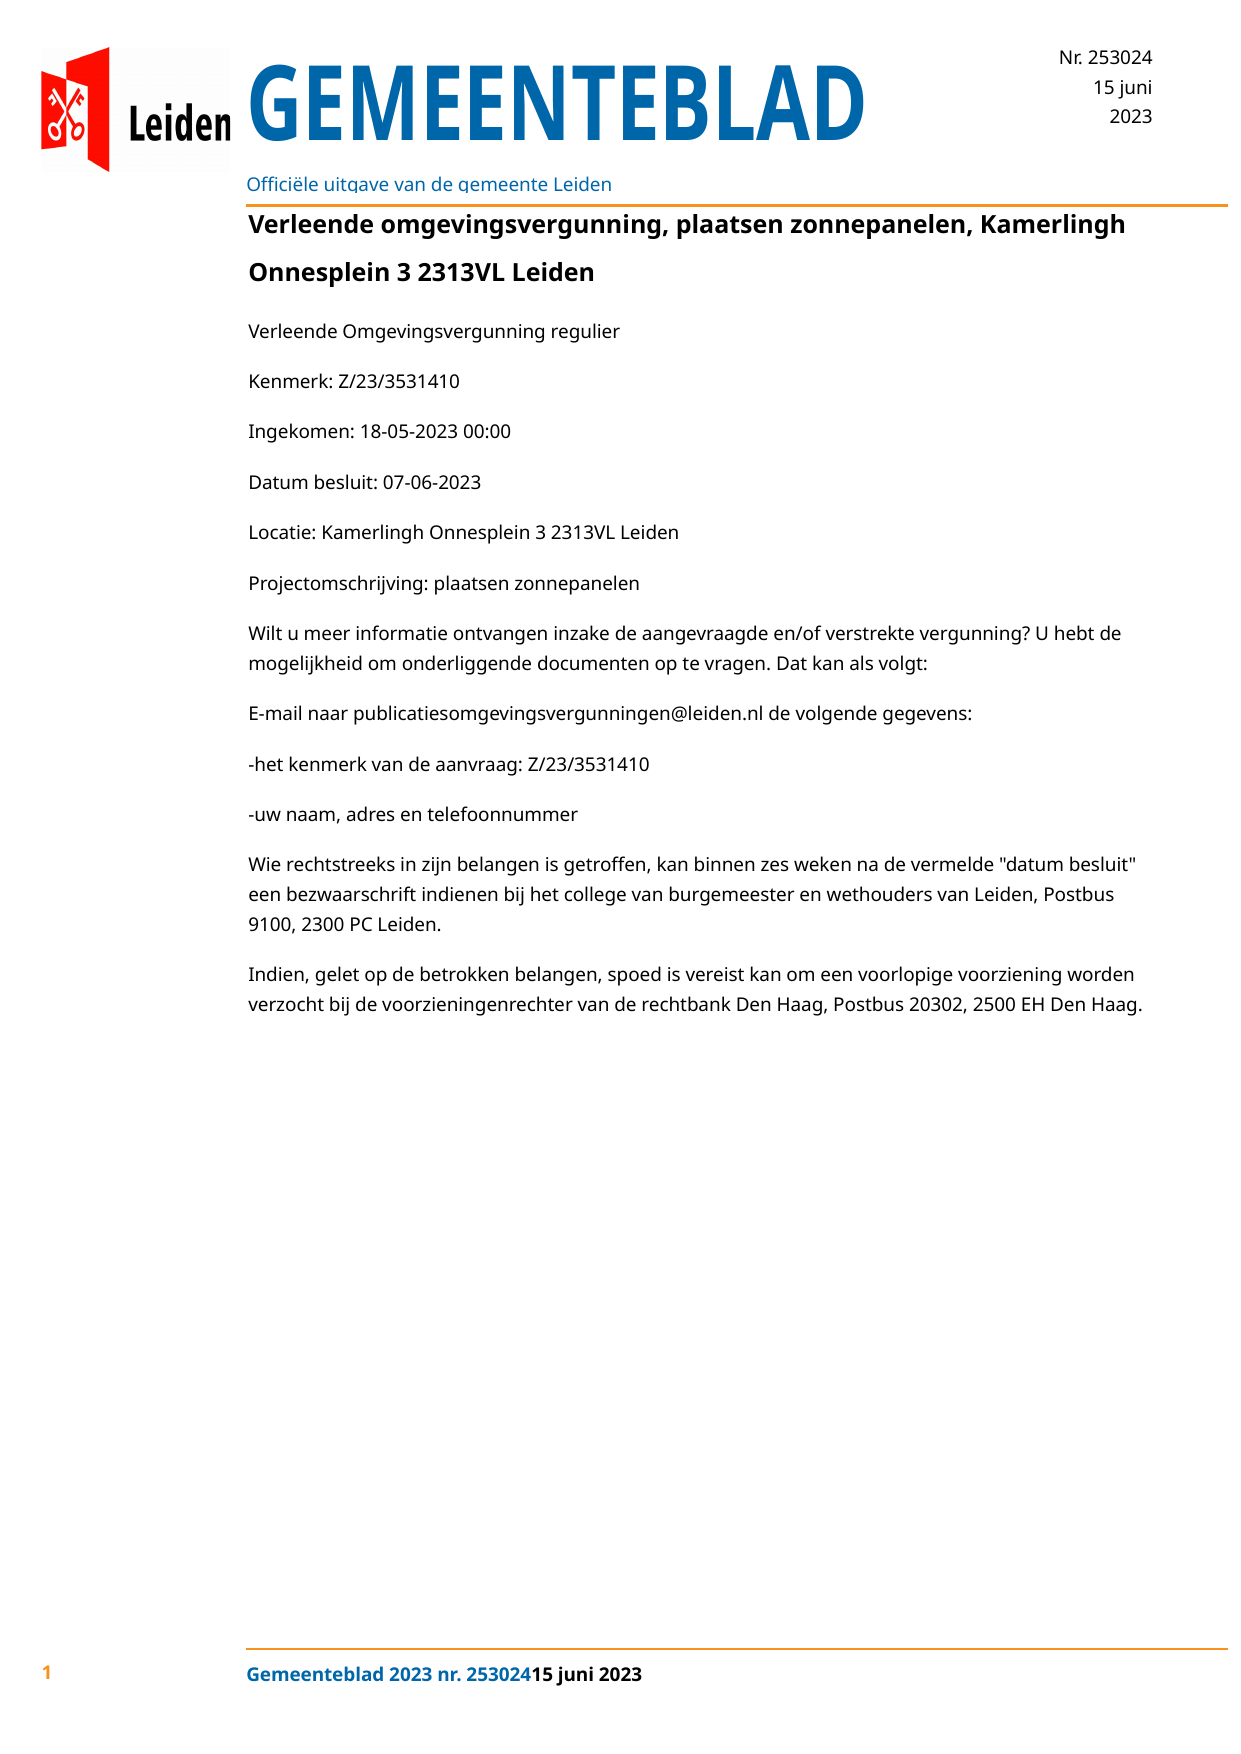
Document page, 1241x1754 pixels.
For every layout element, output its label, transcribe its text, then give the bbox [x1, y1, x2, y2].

text Kenmerk: Z/23/3531410 [248, 368, 1152, 394]
text Datum besluit: 07-06-2023 [248, 469, 1152, 495]
text -het kenmerk van de aanvraag: Z/23/3531410 [248, 751, 1152, 777]
text Wie rechtstreeks in zijn belangen is getroffen, kan binnen zes weken na de vermelde "datum besluit" een bezwaarschrift indienen bij het college van burgemeester en wethouders van Leiden, Postbus 9100, 2300 PC Leiden. [248, 852, 1152, 937]
text Indien, gelet op de betrokken belangen, spoed is vereist kan om een voorlopige voorziening worden verzocht bij de voorzieningenrechter van de rechtbank Den Haag, Postbus 20302, 2500 EH Den Haag. [248, 961, 1152, 1017]
text Wilt u meer informatie ontvangen inzake de aangevraagde en/of verstrekte vergunning? U hebt de mogelijkheid om onderliggende documenten op te vragen. Dat kan als volgt: [248, 620, 1152, 676]
text Verleende omgevingsvergunning, plaatsen zonnepanelen, Kamerlingh Onnesplein 3 2313VL Leiden [248, 207, 1152, 288]
text Ingekomen: 18-05-2023 00:00 [248, 419, 1152, 444]
picture [41, 47, 231, 172]
text Projectomschrijving: plaatsen zonnepanelen [248, 570, 1152, 596]
text Verleende Omgevingsvergunning regulier [248, 318, 1152, 344]
text Locatie: Kamerlingh Onnesplein 3 2313VL Leiden [248, 519, 1152, 545]
text E-mail naar publicatiesomgevingsvergunningen@leiden.nl de volgende gegevens: [248, 700, 1152, 726]
text -uw naam, adres en telefoonnummer [248, 801, 1152, 827]
